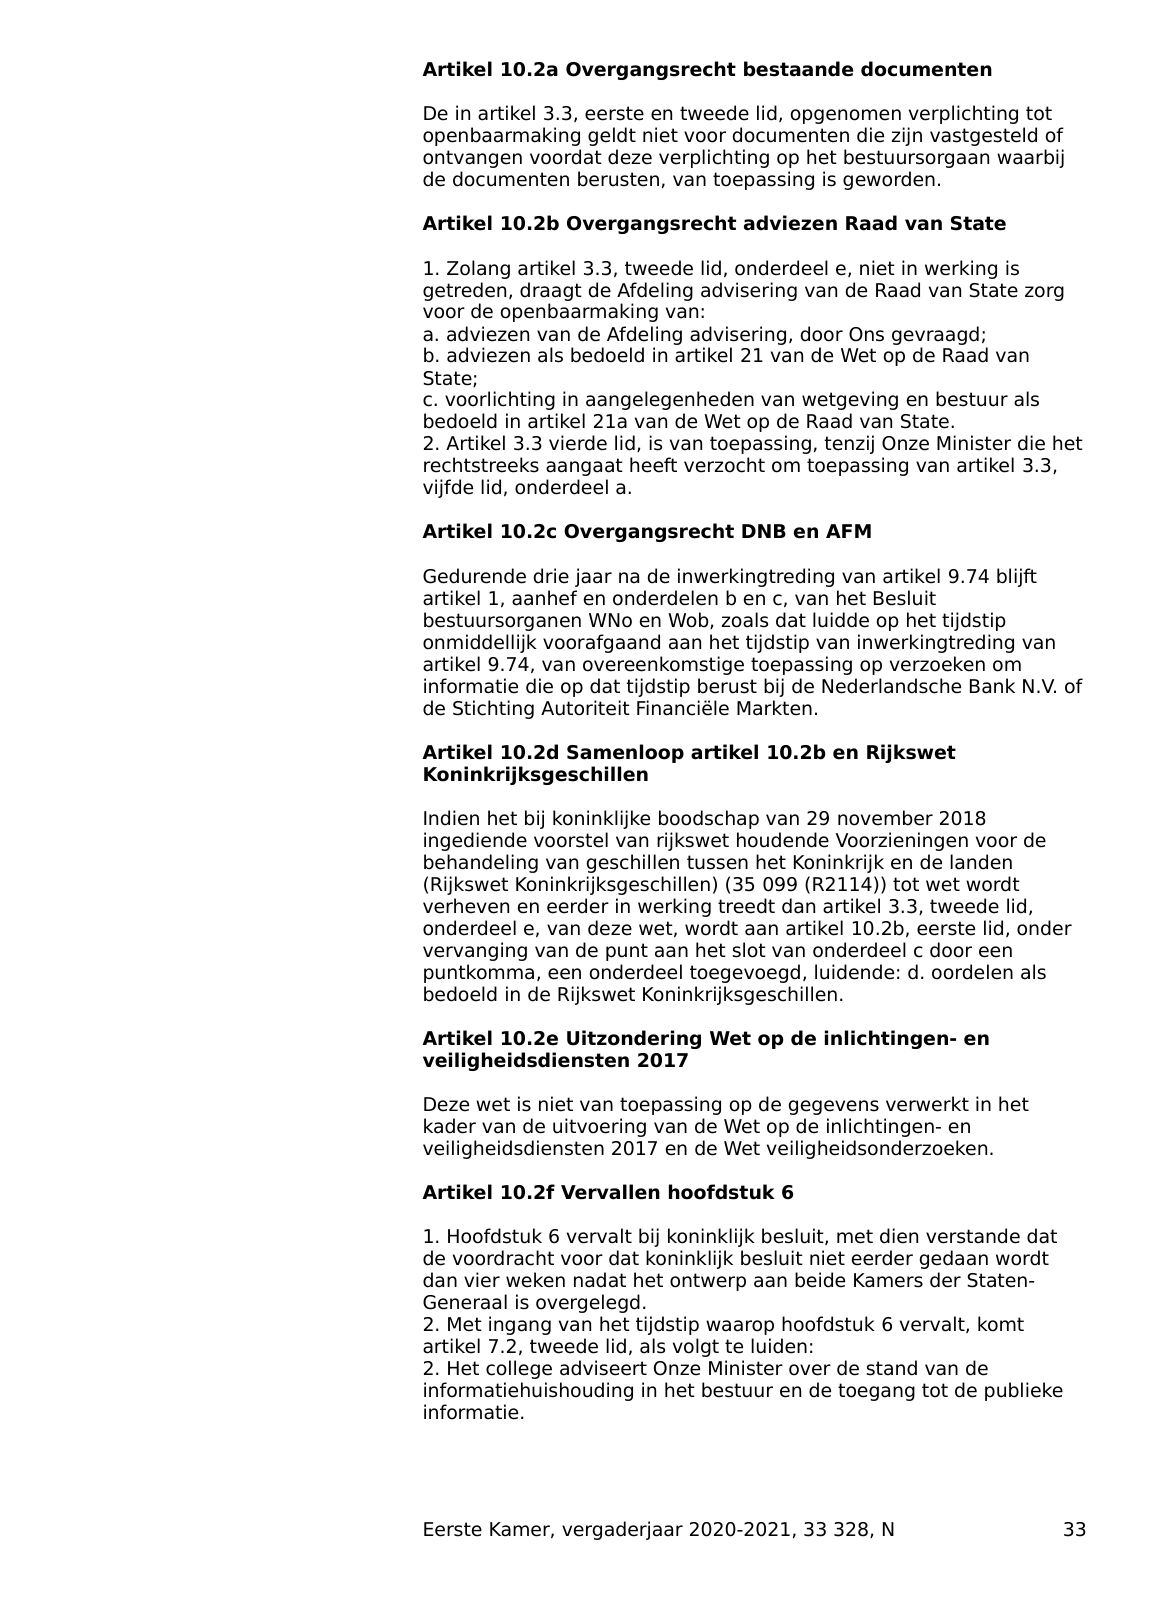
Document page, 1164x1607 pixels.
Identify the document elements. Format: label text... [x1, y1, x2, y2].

text De in artikel 3.3, eerste en tweede lid, opgenomen verplichting tot openbaarmaking geldt niet voor documenten die zijn vastgesteld of ontvangen voordat deze verplichting op het bestuursorgaan waarbij de documenten berusten, van toepassing is geworden. [422, 103, 1087, 191]
text Indien het bij koninklijke boodschap van 29 november 2018 ingediende voorstel van rijkswet houdende Voorzieningen voor de behandeling van geschillen tussen het Koninkrijk en de landen (Rijkswet Koninkrijksgeschillen) (35 099 (R2114)) tot wet wordt verheven en eerder in werking treedt dan artikel 3.3, tweede lid, onderdeel e, van deze wet, wordt aan artikel 10.2b, eerste lid, onder vervanging van de punt aan het slot van onderdeel c door een puntkomma, een onderdeel toegevoegd, luidende: d. oordelen als bedoeld in de Rijkswet Koninkrijksgeschillen. [422, 808, 1087, 1006]
text a. adviezen van de Afdeling advisering, door Ons gevraagd; [422, 323, 1087, 345]
text 2. Het college adviseert Onze Minister over de stand van de informatiehuishouding in het bestuur en de toegang tot de publieke informatie. [422, 1358, 1087, 1424]
text 2. Artikel 3.3 vierde lid, is van toepassing, tenzij Onze Minister die het rechtstreeks aangaat heeft verzocht om toepassing van artikel 3.3, vijfde lid, onderdeel a. [422, 433, 1087, 499]
text 1. Hoofdstuk 6 vervalt bij koninklijk besluit, met dien verstande dat de voordracht voor dat koninklijk besluit niet eerder gedaan wordt dan vier weken nadat het ontwerp aan beide Kamers der Staten-Generaal is overgelegd. [422, 1226, 1087, 1314]
subtitle Artikel 10.2c Overgangsrecht DNB en AFM [422, 521, 1087, 543]
text 1. Zolang artikel 3.3, tweede lid, onderdeel e, niet in werking is getreden, draagt de Afdeling advisering van de Raad van State zorg voor de openbaarmaking van: [422, 257, 1087, 323]
text c. voorlichting in aangelegenheden van wetgeving en bestuur als bedoeld in artikel 21a van de Wet op de Raad van State. [422, 389, 1087, 433]
text b. adviezen als bedoeld in artikel 21 van de Wet op de Raad van State; [422, 345, 1087, 389]
subtitle Artikel 10.2e Uitzondering Wet op de inlichtingen- en veiligheidsdiensten 2017 [422, 1028, 1087, 1072]
subtitle Artikel 10.2d Samenloop artikel 10.2b en Rijkswet Koninkrijksgeschillen [422, 742, 1087, 786]
subtitle Artikel 10.2b Overgangsrecht adviezen Raad van State [422, 213, 1087, 235]
text Deze wet is niet van toepassing op de gegevens verwerkt in het kader van de uitvoering van de Wet op de inlichtingen- en veiligheidsdiensten 2017 en de Wet veiligheidsonderzoeken. [422, 1094, 1087, 1160]
subtitle Artikel 10.2f Vervallen hoofdstuk 6 [422, 1182, 1087, 1204]
subtitle Artikel 10.2a Overgangsrecht bestaande documenten [422, 59, 1087, 81]
text 2. Met ingang van het tijdstip waarop hoofdstuk 6 vervalt, komt artikel 7.2, tweede lid, als volgt te luiden: [422, 1314, 1087, 1358]
text Gedurende drie jaar na de inwerkingtreding van artikel 9.74 blijft artikel 1, aanhef en onderdelen b en c, van het Besluit bestuursorganen WNo en Wob, zoals dat luidde op het tijdstip onmiddellijk voorafgaand aan het tijdstip van inwerkingtreding van artikel 9.74, van overeenkomstige toepassing op verzoeken om informatie die op dat tijdstip berust bij de Nederlandsche Bank N.V. of de Stichting Autoriteit Financiële Markten. [422, 566, 1087, 719]
